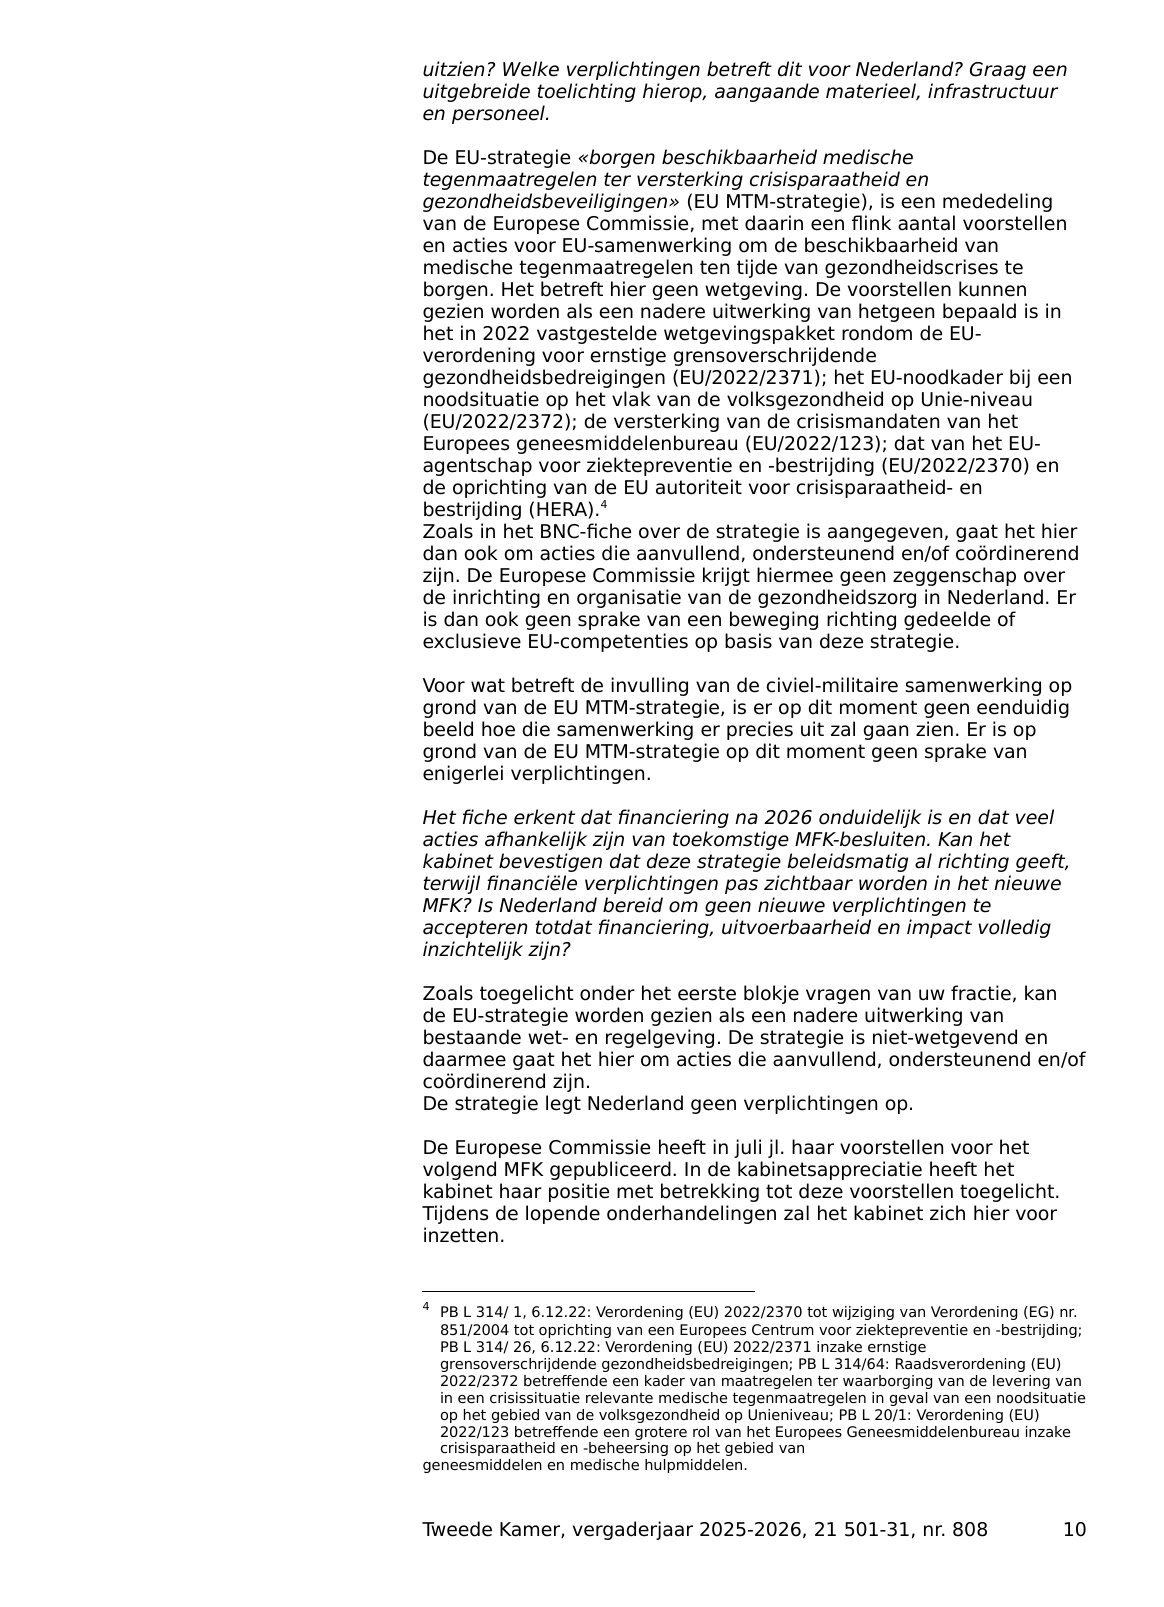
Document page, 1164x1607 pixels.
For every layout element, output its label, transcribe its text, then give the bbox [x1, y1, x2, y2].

text Het fiche erkent dat financiering na 2026 onduidelijk is en dat veel acties afhankelijk zijn van toekomstige MFK-besluiten. Kan het kabinet bevestigen dat deze strategie beleidsmatig al richting geeft, terwijl financiële verplichtingen pas zichtbaar worden in het nieuwe MFK? Is Nederland bereid om geen nieuwe verplichtingen te accepteren totdat financiering, uitvoerbaarheid en impact volledig inzichtelijk zijn? [422, 807, 1087, 961]
text De EU-strategie «borgen beschikbaarheid medische tegenmaatregelen ter versterking crisisparaatheid en gezondheidsbeveiligingen» (EU MTM-strategie), is een mededeling van de Europese Commissie, met daarin een flink aantal voorstellen en acties voor EU-samenwerking om de beschikbaarheid van medische tegenmaatregelen ten tijde van gezondheidscrises te borgen. Het betreft hier geen wetgeving. De voorstellen kunnen gezien worden als een nadere uitwerking van hetgeen bepaald is in het in 2022 vastgestelde wetgevingspakket rondom de EU-verordening voor ernstige grensoverschrijdende gezondheidsbedreigingen (EU/2022/2371); het EU-noodkader bij een noodsituatie op het vlak van de volksgezondheid op Unie-niveau (EU/2022/2372); de versterking van de crisismandaten van het Europees geneesmiddelenbureau (EU/2022/123); dat van het EU-agentschap voor ziektepreventie en -bestrijding (EU/2022/2370) en de oprichting van de EU autoriteit voor crisisparaatheid- en bestrijding (HERA). [422, 147, 1087, 521]
text uitzien? Welke verplichtingen betreft dit voor Nederland? Graag een uitgebreide toelichting hierop, aangaande materieel, infrastructuur en personeel. [422, 59, 1087, 125]
text PB L 314/ 1, 6.12.22: Verordening (EU) 2022/2370 tot wijziging van Verordening (EG) nr. 851/2004 tot oprichting van een Europees Centrum voor ziektepreventie en -bestrijding; PB L 314/ 26, 6.12.22: Verordening (EU) 2022/2371 inzake ernstige grensoverschrijdende gezondheidsbedreigingen; PB L 314/64: Raadsverordening (EU) 2022/2372 betreffende een kader van maatregelen ter waarborging van de levering van in een crisissituatie relevante medische tegenmaatregelen in geval van een noodsituatie op het gebied van de volksgezondheid op Unieniveau; PB L 20/1: Verordening (EU) 2022/123 betreffende een grotere rol van het Europees Geneesmiddelenbureau inzake crisisparaatheid en -beheersing op het gebied van [422, 1300, 1087, 1457]
text Voor wat betreft de invulling van de civiel-militaire samenwerking op grond van de EU MTM-strategie, is er op dit moment geen eenduidig beeld hoe die samenwerking er precies uit zal gaan zien. Er is op grond van de EU MTM-strategie op dit moment geen sprake van enigerlei verplichtingen. [422, 675, 1087, 785]
text Zoals toegelicht onder het eerste blokje vragen van uw fractie, kan de EU-strategie worden gezien als een nadere uitwerking van bestaande wet- en regelgeving. De strategie is niet-wetgevend en daarmee gaat het hier om acties die aanvullend, ondersteunend en/of coördinerend zijn. [422, 983, 1087, 1093]
text Zoals in het BNC-fiche over de strategie is aangegeven, gaat het hier dan ook om acties die aanvullend, ondersteunend en/of coördinerend zijn. De Europese Commissie krijgt hiermee geen zeggenschap over de inrichting en organisatie van de gezondheidszorg in Nederland. Er is dan ook geen sprake van een beweging richting gedeelde of exclusieve EU-competenties op basis van deze strategie. [422, 521, 1087, 653]
text geneesmiddelen en medische hulpmiddelen. [422, 1457, 1087, 1474]
text De Europese Commissie heeft in juli jl. haar voorstellen voor het volgend MFK gepubliceerd. In de kabinetsappreciatie heeft het kabinet haar positie met betrekking tot deze voorstellen toegelicht. Tijdens de lopende onderhandelingen zal het kabinet zich hier voor inzetten. [422, 1137, 1087, 1247]
text De strategie legt Nederland geen verplichtingen op. [422, 1093, 1087, 1115]
